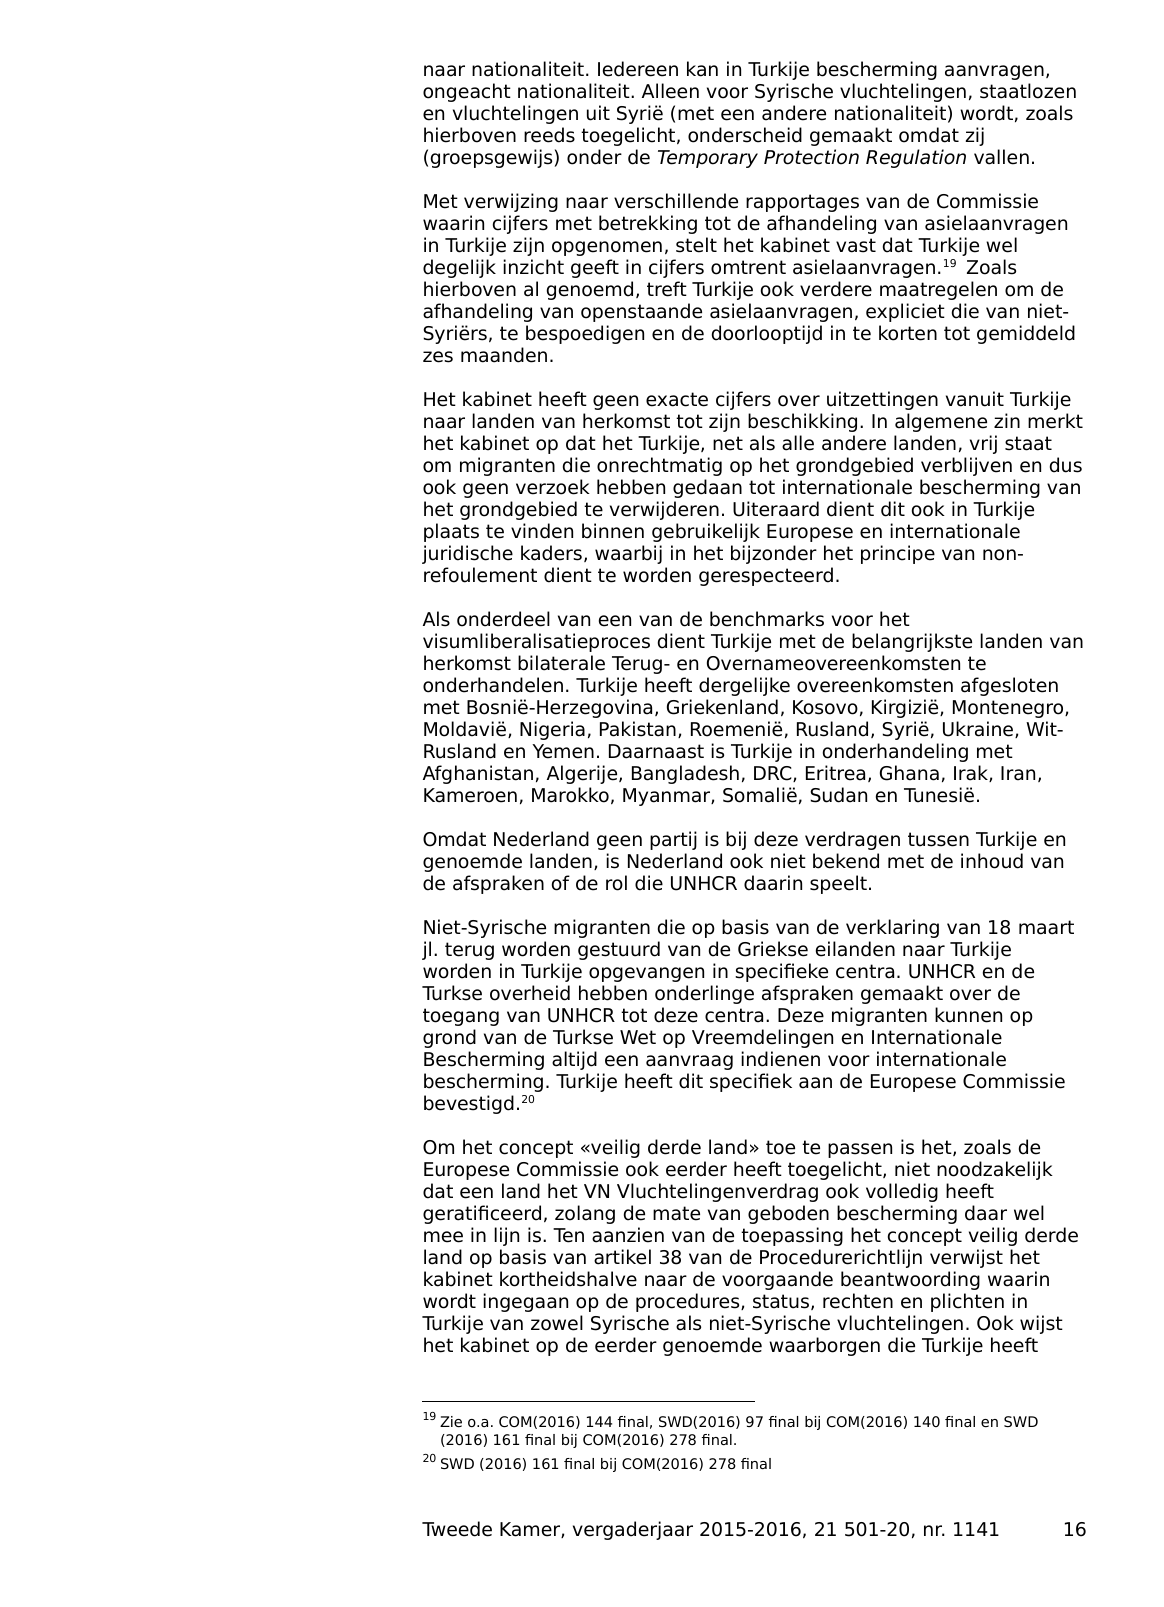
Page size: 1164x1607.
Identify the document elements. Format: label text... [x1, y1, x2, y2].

text Omdat Nederland geen partij is bij deze verdragen tussen Turkije en genoemde landen, is Nederland ook niet bekend met de inhoud van de afspraken of de rol die UNHCR daarin speelt. [422, 829, 1087, 895]
text Om het concept «veilig derde land» toe te passen is het, zoals de Europese Commissie ook eerder heeft toegelicht, niet noodzakelijk dat een land het VN Vluchtelingenverdrag ook volledig heeft geratificeerd, zolang de mate van geboden bescherming daar wel mee in lijn is. Ten aanzien van de toepassing het concept veilig derde land op basis van artikel 38 van de Procedurerichtlijn verwijst het kabinet kortheidshalve naar de voorgaande beantwoording waarin wordt ingegaan op de procedures, status, rechten en plichten in Turkije van zowel Syrische als niet-Syrische vluchtelingen. Ook wijst het kabinet op de eerder genoemde waarborgen die Turkije heeft [422, 1137, 1087, 1357]
text Als onderdeel van een van de benchmarks voor het visumliberalisatieproces dient Turkije met de belangrijkste landen van herkomst bilaterale Terug- en Overnameovereenkomsten te onderhandelen. Turkije heeft dergelijke overeenkomsten afgesloten met Bosnië-Herzegovina, Griekenland, Kosovo, Kirgizië, Montenegro, Moldavië, Nigeria, Pakistan, Roemenië, Rusland, Syrië, Ukraine, Wit-Rusland en Yemen. Daarnaast is Turkije in onderhandeling met Afghanistan, Algerije, Bangladesh, DRC, Eritrea, Ghana, Irak, Iran, Kameroen, Marokko, Myanmar, Somalië, Sudan en Tunesië. [422, 609, 1087, 807]
text Het kabinet heeft geen exacte cijfers over uitzettingen vanuit Turkije naar landen van herkomst tot zijn beschikking. In algemene zin merkt het kabinet op dat het Turkije, net als alle andere landen, vrij staat om migranten die onrechtmatig op het grondgebied verblijven en dus ook geen verzoek hebben gedaan tot internationale bescherming van het grondgebied te verwijderen. Uiteraard dient dit ook in Turkije plaats te vinden binnen gebruikelijk Europese en internationale juridische kaders, waarbij in het bijzonder het principe van non-refoulement dient te worden gerespecteerd. [422, 389, 1087, 587]
text Met verwijzing naar verschillende rapportages van de Commissie waarin cijfers met betrekking tot de afhandeling van asielaanvragen in Turkije zijn opgenomen, stelt het kabinet vast dat Turkije wel degelijk inzicht geeft in cijfers omtrent asielaanvragen. Zoals hierboven al genoemd, treft Turkije ook verdere maatregelen om de afhandeling van openstaande asielaanvragen, expliciet die van niet-Syriërs, te bespoedigen en de doorlooptijd in te korten tot gemiddeld zes maanden. [422, 191, 1087, 367]
text Zie o.a. COM(2016) 144 final, SWD(2016) 97 final bij COM(2016) 140 final en SWD (2016) 161 final bij COM(2016) 278 final. [422, 1410, 1087, 1449]
text Niet-Syrische migranten die op basis van de verklaring van 18 maart jl. terug worden gestuurd van de Griekse eilanden naar Turkije worden in Turkije opgevangen in specifieke centra. UNHCR en de Turkse overheid hebben onderlinge afspraken gemaakt over de toegang van UNHCR tot deze centra. Deze migranten kunnen op grond van de Turkse Wet op Vreemdelingen en Internationale Bescherming altijd een aanvraag indienen voor internationale bescherming. Turkije heeft dit specifiek aan de Europese Commissie bevestigd. [422, 917, 1087, 1115]
text SWD (2016) 161 final bij COM(2016) 278 final [422, 1452, 1087, 1474]
text naar nationaliteit. Iedereen kan in Turkije bescherming aanvragen, ongeacht nationaliteit. Alleen voor Syrische vluchtelingen, staatlozen en vluchtelingen uit Syrië (met een andere nationaliteit) wordt, zoals hierboven reeds toegelicht, onderscheid gemaakt omdat zij (groepsgewijs) onder de Temporary Protection Regulation vallen. [422, 59, 1087, 169]
